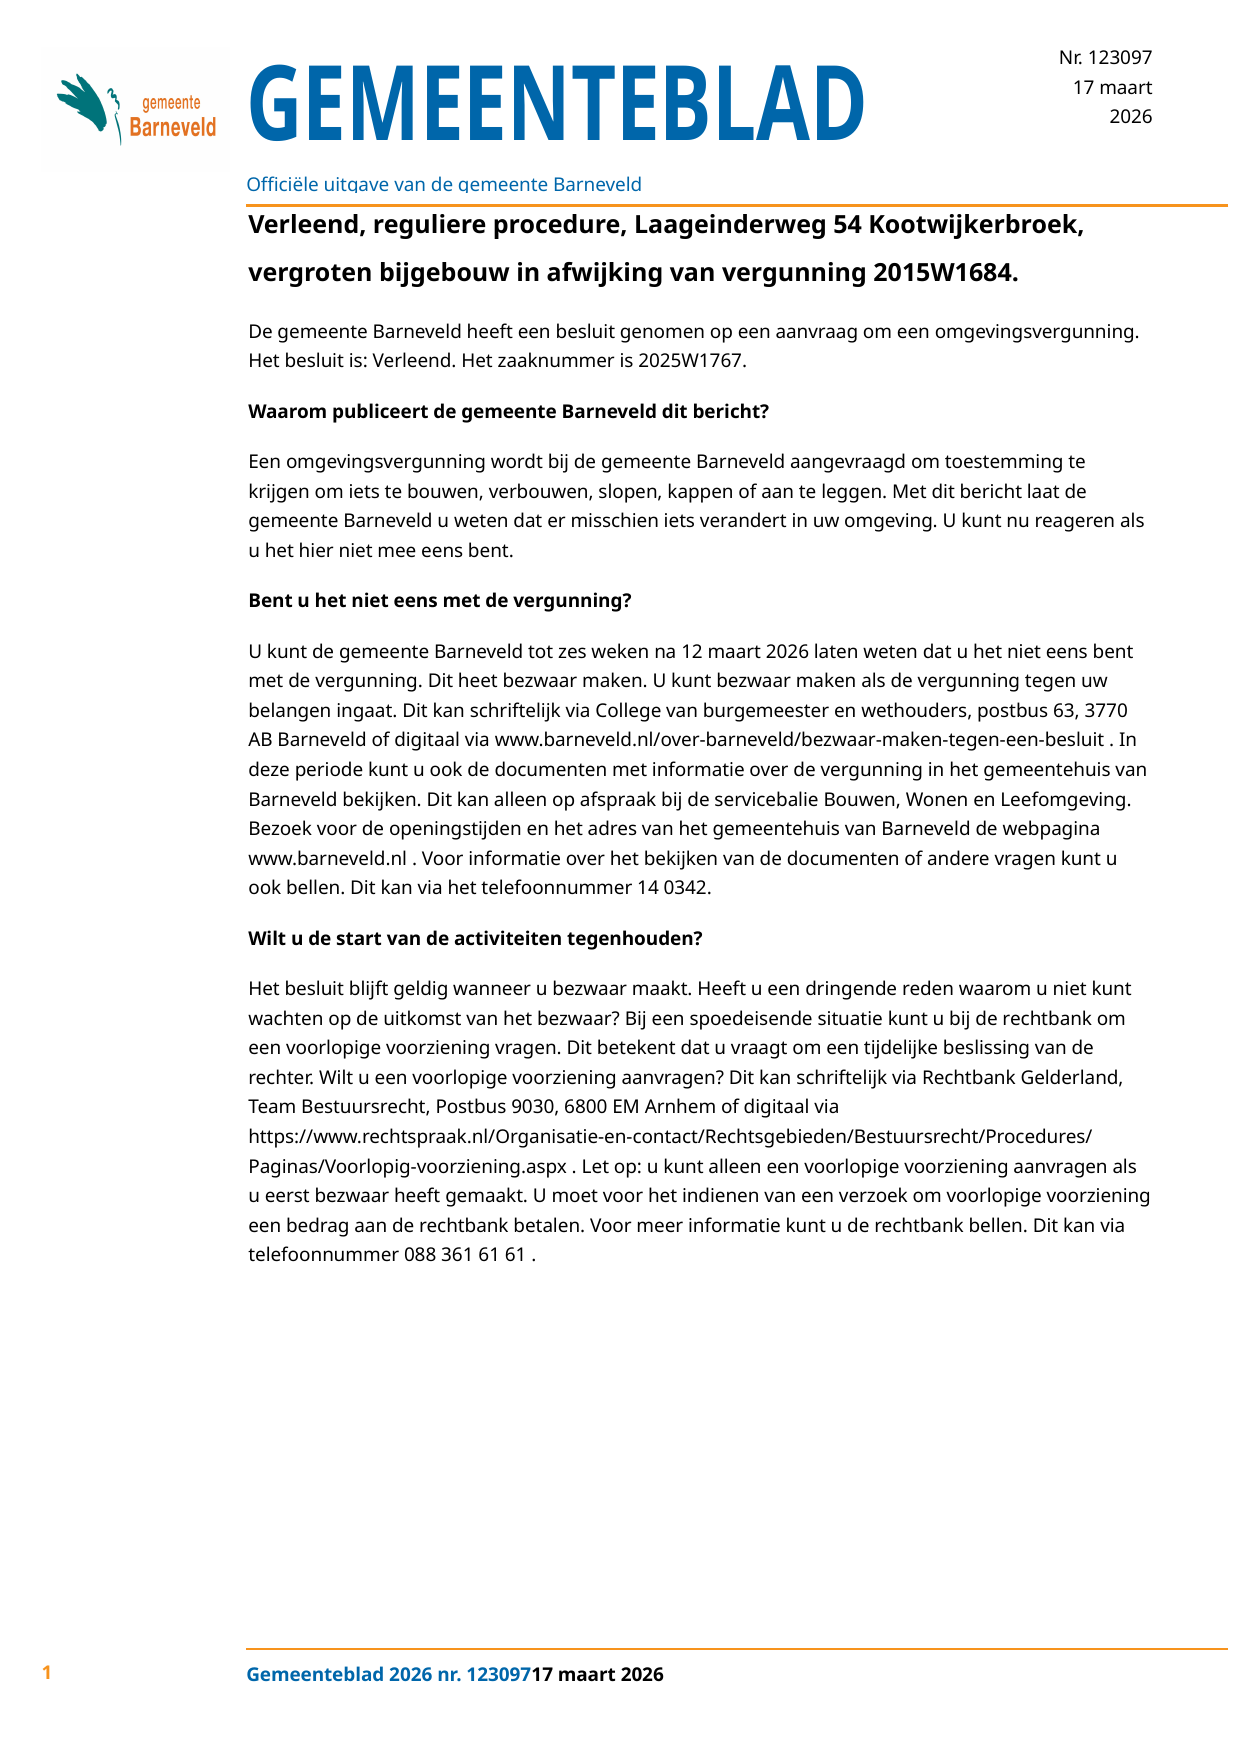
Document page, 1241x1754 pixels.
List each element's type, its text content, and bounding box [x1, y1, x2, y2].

picture [41, 47, 231, 172]
text Een omgevingsvergunning wordt bij de gemeente Barneveld aangevraagd om toestemming te krijgen om iets te bouwen, verbouwen, slopen, kappen of aan te leggen. Met dit bericht laat de gemeente Barneveld u weten dat er misschien iets verandert in uw omgeving. U kunt nu reageren als u het hier niet mee eens bent. [248, 448, 1152, 563]
text Het besluit blijft geldig wanneer u bezwaar maakt. Heeft u een dringende reden waarom u niet kunt wachten op de uitkomst van het bezwaar? Bij een spoedeisende situatie kunt u bij de rechtbank om een voorlopige voorziening vragen. Dit betekent dat u vraagt om een tijdelijke beslissing van de rechter. Wilt u een voorlopige voorziening aanvragen? Dit kan schriftelijk via Rechtbank Gelderland, Team Bestuursrecht, Postbus 9030, 6800 EM Arnhem of digitaal via https://www.rechtspraak.nl/Organisatie-en-contact/Rechtsgebieden/Bestuursrecht/Procedures/Paginas/Voorlopig-voorziening.aspx . Let op: u kunt alleen een voorlopige voorziening aanvragen als u eerst bezwaar heeft gemaakt. U moet voor het indienen van een verzoek om voorlopige voorziening een bedrag aan de rechtbank betalen. Voor meer informatie kunt u de rechtbank bellen. Dit kan via telefoonnummer 088 361 61 61 . [248, 975, 1152, 1267]
text Verleend, reguliere procedure, Laageinderweg 54 Kootwijkerbroek, vergroten bijgebouw in afwijking van vergunning 2015W1684. [248, 207, 1152, 288]
text U kunt de gemeente Barneveld tot zes weken na 12 maart 2026 laten weten dat u het niet eens bent met de vergunning. Dit heet bezwaar maken. U kunt bezwaar maken als de vergunning tegen uw belangen ingaat. Dit kan schriftelijk via College van burgemeester en wethouders, postbus 63, 3770 AB Barneveld of digitaal via www.barneveld.nl/over-barneveld/bezwaar-maken-tegen-een-besluit . In deze periode kunt u ook de documenten met informatie over de vergunning in het gemeentehuis van Barneveld bekijken. Dit kan alleen op afspraak bij de servicebalie Bouwen, Wonen en Leefomgeving. Bezoek voor de openingstijden en het adres van het gemeentehuis van Barneveld de webpagina www.barneveld.nl . Voor informatie over het bekijken van de documenten of andere vragen kunt u ook bellen. Dit kan via het telefoonnummer 14 0342. [248, 638, 1152, 900]
text Bent u het niet eens met de vergunning? [248, 587, 1152, 613]
text Wilt u de start van de activiteiten tegenhouden? [248, 925, 1152, 951]
text Waarom publiceert de gemeente Barneveld dit bericht? [248, 398, 1152, 424]
text De gemeente Barneveld heeft een besluit genomen op een aanvraag om een omgevingsvergunning. Het besluit is: Verleend. Het zaaknummer is 2025W1767. [248, 318, 1152, 373]
